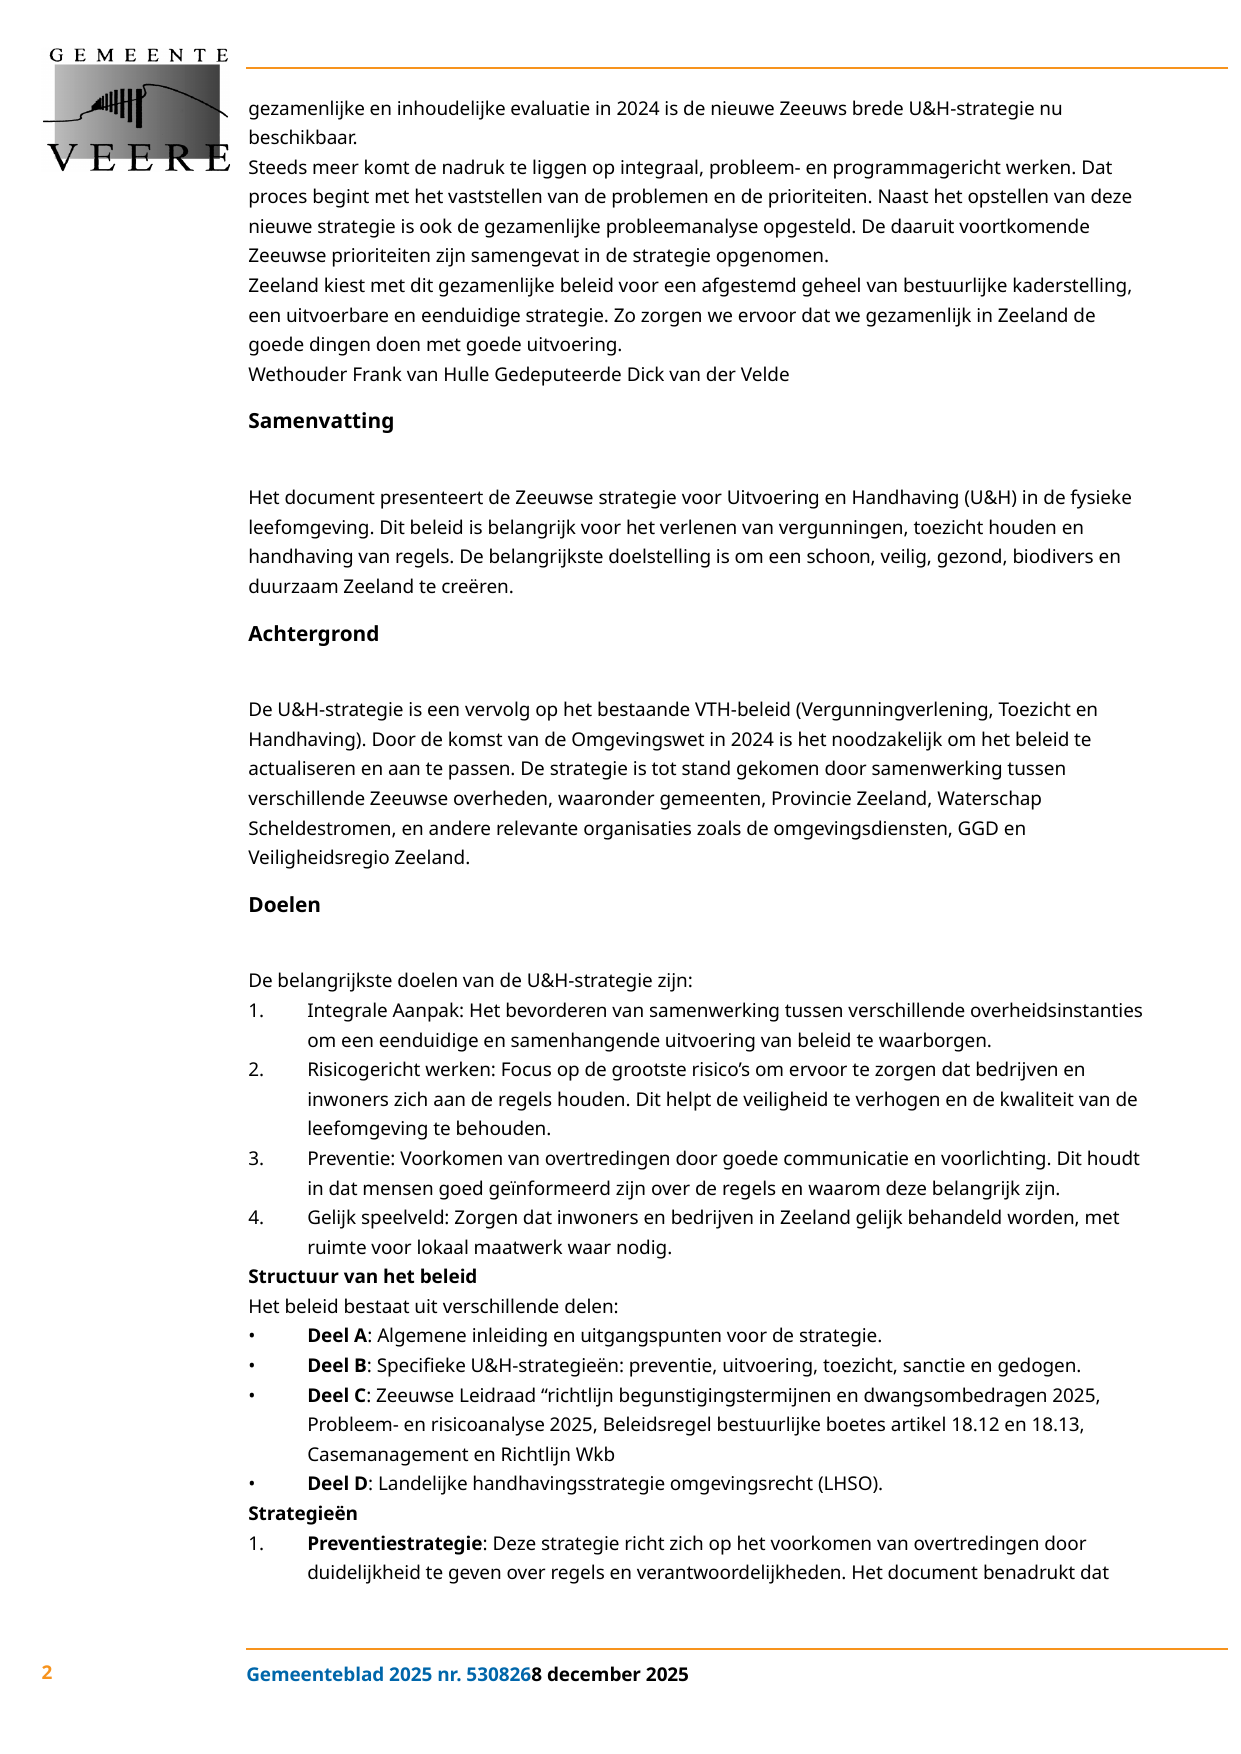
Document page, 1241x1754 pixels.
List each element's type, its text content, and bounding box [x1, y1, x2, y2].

text Wethouder Frank van Hulle Gedeputeerde Dick van der Velde [248, 361, 1152, 387]
text Steeds meer komt de nadruk te liggen op integraal, probleem- en programmagericht werken. Dat proces begint met het vaststellen van de problemen en de prioriteiten. Naast het opstellen van deze nieuwe strategie is ook de gezamenlijke probleemanalyse opgesteld. De daaruit voortkomende Zeeuwse prioriteiten zijn samengevat in de strategie opgenomen. [248, 154, 1152, 268]
text Het document presenteert de Zeeuwse strategie voor Uitvoering en Handhaving (U&H) in de fysieke leefomgeving. Dit beleid is belangrijk voor het verlenen van vergunningen, toezicht houden en handhaving van regels. De belangrijkste doelstelling is om een schoon, veilig, gezond, biodivers en duurzaam Zeeland te creëren. [248, 484, 1152, 599]
list Risicogericht werken: Focus op de grootste risico’s om ervoor te zorgen dat bedrijven en inwoners zich aan de regels houden. Dit helpt de veiligheid te verhogen en de kwaliteit van de leefomgeving te behouden. [248, 1056, 1152, 1141]
list Deel B: Specifieke U&H-strategieën: preventie, uitvoering, toezicht, sanctie en gedogen. [248, 1352, 1152, 1378]
list Integrale Aanpak: Het bevorderen van samenwerking tussen verschillende overheidsinstanties om een eenduidige en samenhangende uitvoering van beleid te waarborgen. [248, 997, 1152, 1053]
text Zeeland kiest met dit gezamenlijke beleid voor een afgestemd geheel van bestuurlijke kaderstelling, een uitvoerbare en eenduidige strategie. Zo zorgen we ervoor dat we gezamenlijk in Zeeland de goede dingen doen met goede uitvoering. [248, 272, 1152, 357]
picture [41, 47, 231, 172]
list Gelijk speelveld: Zorgen dat inwoners en bedrijven in Zeeland gelijk behandeld worden, met ruimte voor lokaal maatwerk waar nodig. [248, 1204, 1152, 1260]
text Samenvatting [248, 407, 1152, 435]
text Het beleid bestaat uit verschillende delen: [248, 1293, 1152, 1319]
text De belangrijkste doelen van de U&H-strategie zijn: [248, 968, 1152, 993]
list Deel C: Zeeuwse Leidraad “richtlijn begunstigingstermijnen en dwangsombedragen 2025, Probleem- en risicoanalyse 2025, Beleidsregel bestuurlijke boetes artikel 18.12 en 18.13, Casemanagement en Richtlijn Wkb [248, 1382, 1152, 1467]
list Deel D: Landelijke handhavingsstrategie omgevingsrecht (LHSO). [248, 1471, 1152, 1496]
text Strategieën [248, 1500, 1152, 1526]
list Preventiestrategie: Deze strategie richt zich op het voorkomen van overtredingen door duidelijkheid te geven over regels en verantwoordelijkheden. Het document benadrukt dat [248, 1530, 1152, 1585]
text De U&H-strategie is een vervolg op het bestaande VTH-beleid (Vergunningverlening, Toezicht en Handhaving). Door de komst van de Omgevingswet in 2024 is het noodzakelijk om het beleid te actualiseren en aan te passen. De strategie is tot stand gekomen door samenwerking tussen verschillende Zeeuwse overheden, waaronder gemeenten, Provincie Zeeland, Waterschap Scheldestromen, en andere relevante organisaties zoals de omgevingsdiensten, GGD en Veiligheidsregio Zeeland. [248, 696, 1152, 870]
text gezamenlijke en inhoudelijke evaluatie in 2024 is de nieuwe Zeeuws brede U&H-strategie nu beschikbaar. [248, 95, 1152, 150]
text Achtergrond [248, 619, 1152, 647]
text Structuur van het beleid [248, 1263, 1152, 1289]
list Preventie: Voorkomen van overtredingen door goede communicatie en voorlichting. Dit houdt in dat mensen goed geïnformeerd zijn over de regels en waarom deze belangrijk zijn. [248, 1145, 1152, 1201]
text Doelen [248, 890, 1152, 918]
list Deel A: Algemene inleiding en uitgangspunten voor de strategie. [248, 1323, 1152, 1348]
